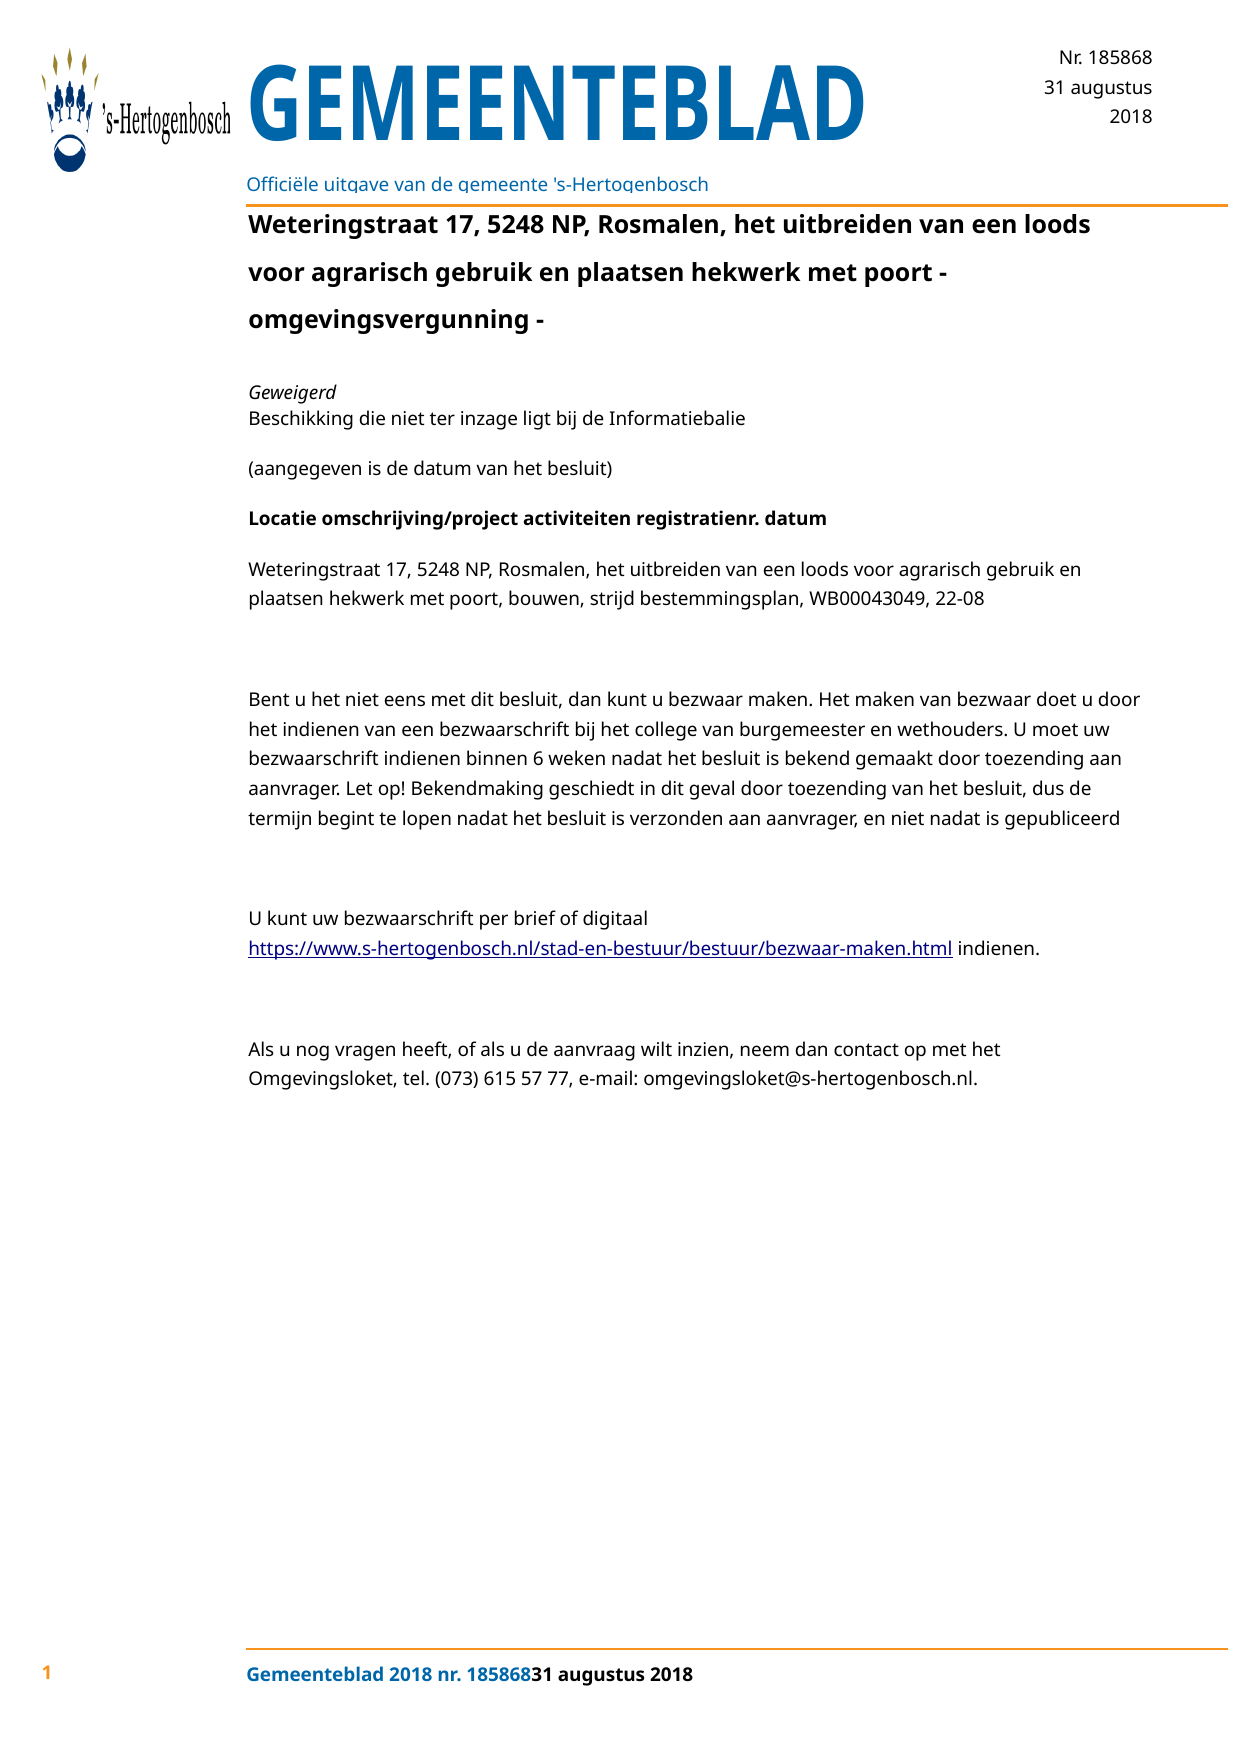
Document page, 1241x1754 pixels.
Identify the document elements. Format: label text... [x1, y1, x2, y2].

text Beschikking die niet ter inzage ligt bij de Informatiebalie [248, 405, 1152, 431]
text (aangegeven is de datum van het besluit) [248, 455, 1152, 481]
text Als u nog vragen heeft, of als u de aanvraag wilt inzien, neem dan contact op met het Omgevingsloket, tel. (073) 615 57 77, e-mail: omgevingsloket@s-hertogenbosch.nl. [248, 1036, 1152, 1091]
text U kunt uw bezwaarschrift per brief of digitaal https://www.s-hertogenbosch.nl/stad-en-bestuur/bestuur/bezwaar-maken.html indienen. [248, 906, 1152, 961]
text Weteringstraat 17, 5248 NP, Rosmalen, het uitbreiden van een loods voor agrarisch gebruik en plaatsen hekwerk met poort, bouwen, strijd bestemmingsplan, WB00043049, 22-08 [248, 556, 1152, 611]
text Weteringstraat 17, 5248 NP, Rosmalen, het uitbreiden van een loods voor agrarisch gebruik en plaatsen hekwerk met poort - omgevingsvergunning - [248, 207, 1152, 336]
text Locatie omschrijving/project activiteiten registratienr. datum [248, 506, 1152, 531]
text Geweigerd [248, 379, 1152, 405]
text Bent u het niet eens met dit besluit, dan kunt u bezwaar maken. Het maken van bezwaar doet u door het indienen van een bezwaarschrift bij het college van burgemeester en wethouders. U moet uw bezwaarschrift indienen binnen 6 weken nadat het besluit is bekend gemaakt door toezending aan aanvrager. Let op! Bekendmaking geschiedt in dit geval door toezending van het besluit, dus de termijn begint te lopen nadat het besluit is verzonden aan aanvrager, en niet nadat is gepubliceerd [248, 686, 1152, 831]
picture [41, 47, 231, 172]
